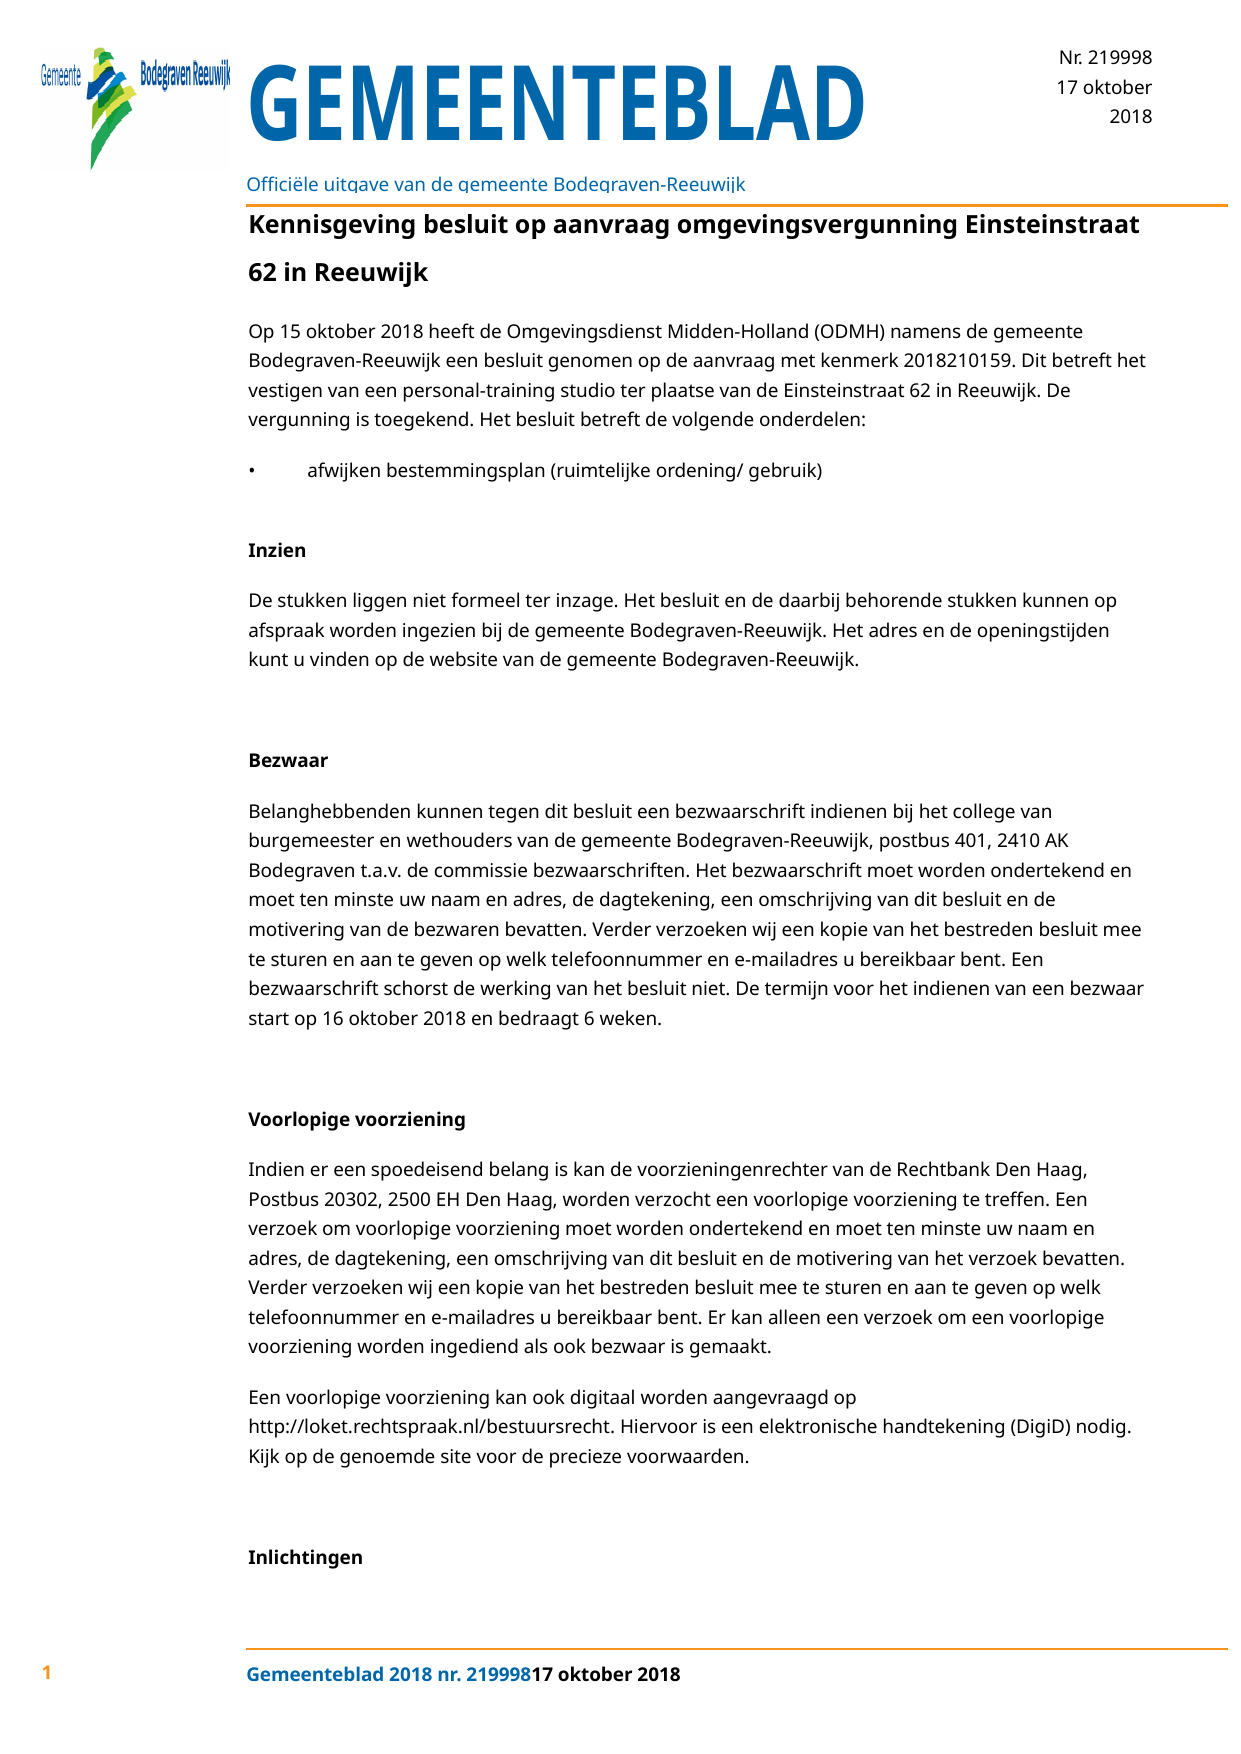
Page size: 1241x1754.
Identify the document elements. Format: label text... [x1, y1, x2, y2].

text Inlichtingen [248, 1544, 1152, 1570]
text Indien er een spoedeisend belang is kan de voorzieningenrechter van de Rechtbank Den Haag, Postbus 20302, 2500 EH Den Haag, worden verzocht een voorlopige voorziening te treffen. Een verzoek om voorlopige voorziening moet worden ondertekend en moet ten minste uw naam en adres, de dagtekening, een omschrijving van dit besluit en de motivering van het verzoek bevatten. Verder verzoeken wij een kopie van het bestreden besluit mee te sturen en aan te geven op welk telefoonnummer en e-mailadres u bereikbaar bent. Er kan alleen een verzoek om een voorlopige voorziening worden ingediend als ook bezwaar is gemaakt. [248, 1156, 1152, 1359]
text Kennisgeving besluit op aanvraag omgevingsvergunning Einsteinstraat 62 in Reeuwijk [248, 207, 1152, 288]
picture [41, 47, 231, 172]
text Belanghebbenden kunnen tegen dit besluit een bezwaarschrift indienen bij het college van burgemeester en wethouders van de gemeente Bodegraven-Reeuwijk, postbus 401, 2410 AK Bodegraven t.a.v. de commissie bezwaarschriften. Het bezwaarschrift moet worden ondertekend en moet ten minste uw naam en adres, de dagtekening, een omschrijving van dit besluit en de motivering van de bezwaren bevatten. Verder verzoeken wij een kopie van het bestreden besluit mee te sturen en aan te geven op welk telefoonnummer en e-mailadres u bereikbaar bent. Een bezwaarschrift schorst de werking van het besluit niet. De termijn voor het indienen van een bezwaar start op 16 oktober 2018 en bedraagt 6 weken. [248, 798, 1152, 1031]
text Inzien [248, 537, 1152, 563]
text De stukken liggen niet formeel ter inzage. Het besluit en de daarbij behorende stukken kunnen op afspraak worden ingezien bij de gemeente Bodegraven-Reeuwijk. Het adres en de openingstijden kunt u vinden op de website van de gemeente Bodegraven-Reeuwijk. [248, 587, 1152, 672]
list afwijken bestemmingsplan (ruimtelijke ordening/ gebruik) [248, 457, 1152, 483]
text Voorlopige voorziening [248, 1106, 1152, 1132]
text Op 15 oktober 2018 heeft de Omgevingsdienst Midden-Holland (ODMH) namens de gemeente Bodegraven-Reeuwijk een besluit genomen op de aanvraag met kenmerk 2018210159. Dit betreft het vestigen van een personal-training studio ter plaatse van de Einsteinstraat 62 in Reeuwijk. De vergunning is toegekend. Het besluit betreft de volgende onderdelen: [248, 318, 1152, 432]
text Bezwaar [248, 747, 1152, 773]
text Een voorlopige voorziening kan ook digitaal worden aangevraagd op http://loket.rechtspraak.nl/bestuursrecht. Hiervoor is een elektronische handtekening (DigiD) nodig. Kijk op de genoemde site voor de precieze voorwaarden. [248, 1384, 1152, 1469]
